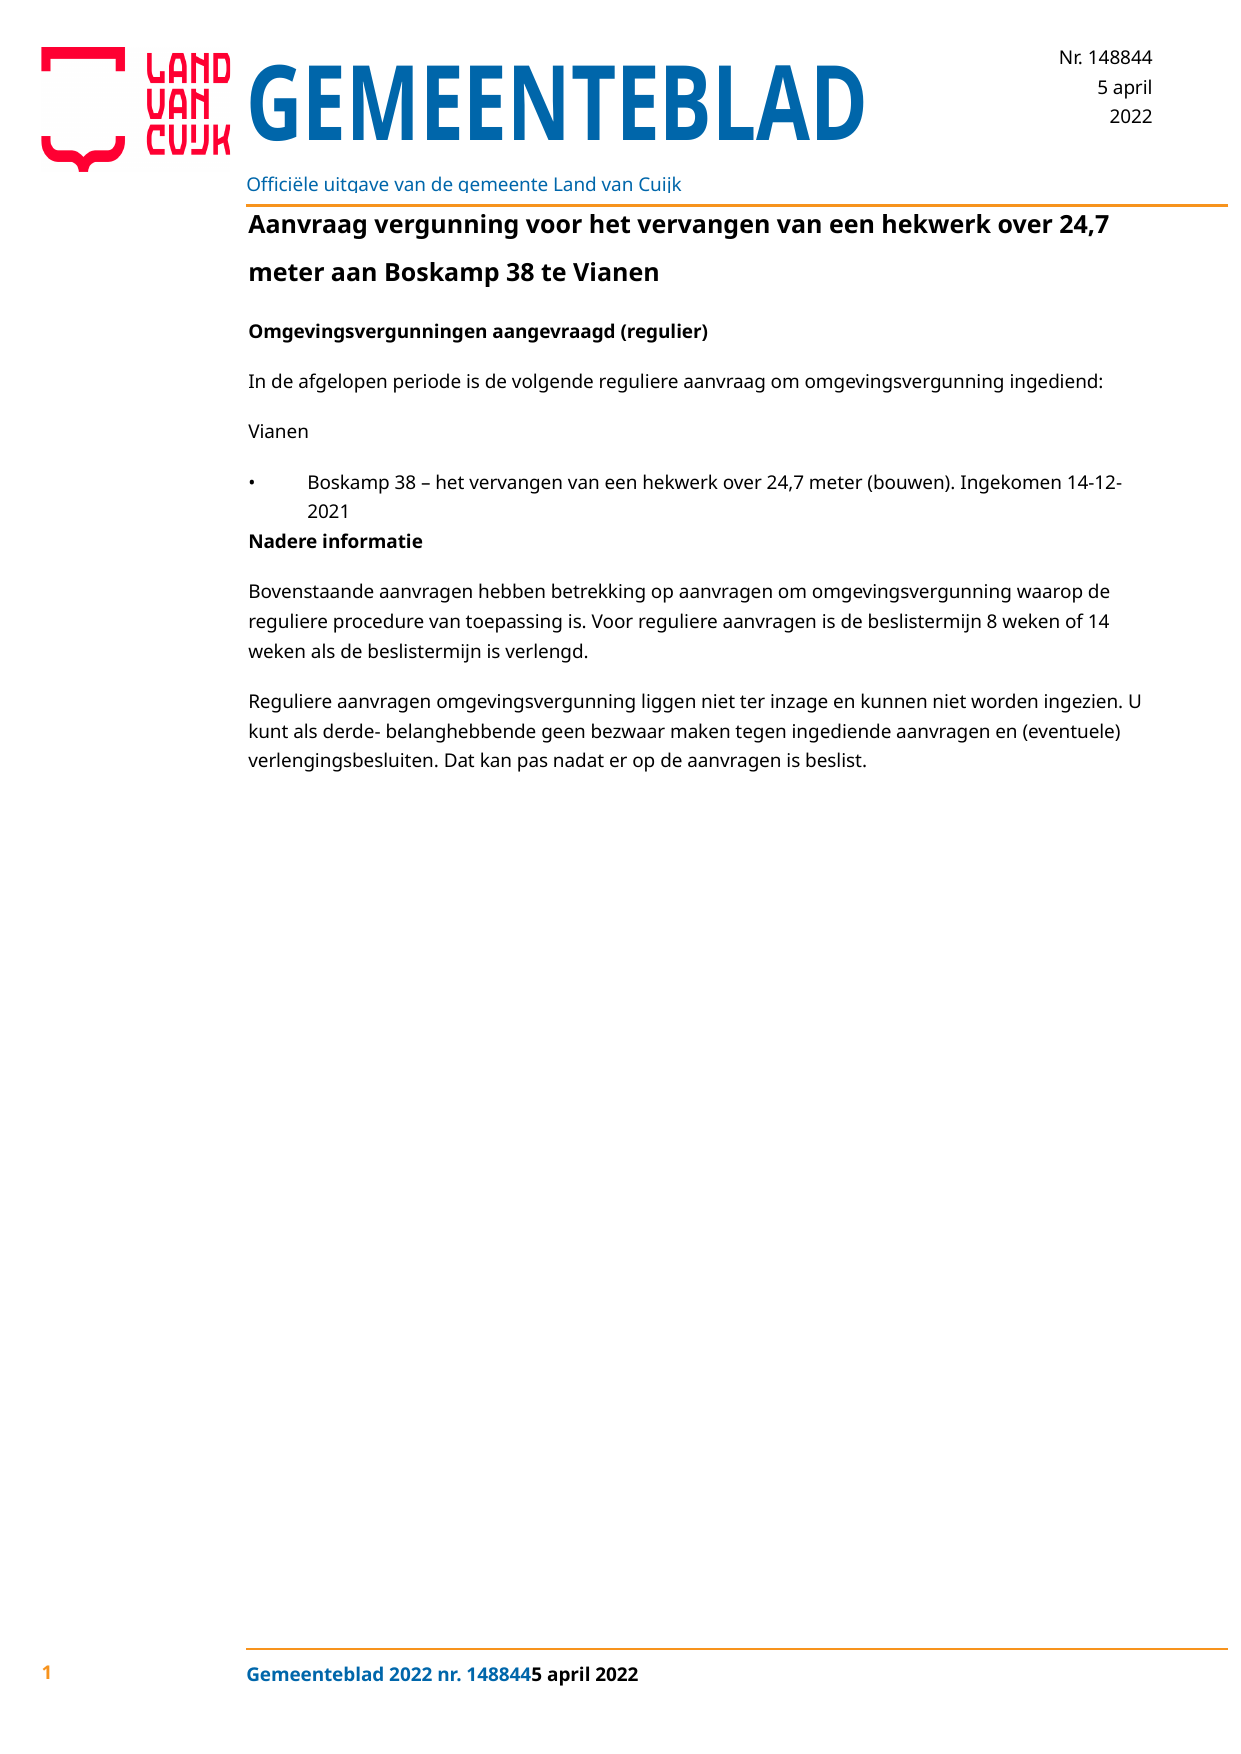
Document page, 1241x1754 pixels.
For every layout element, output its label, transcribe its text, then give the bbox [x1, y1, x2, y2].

picture [41, 47, 231, 172]
text Vianen [248, 419, 1152, 444]
text Reguliere aanvragen omgevingsvergunning liggen niet ter inzage en kunnen niet worden ingezien. U kunt als derde- belanghebbende geen bezwaar maken tegen ingediende aanvragen en (eventuele) verlengingsbesluiten. Dat kan pas nadat er op de aanvragen is beslist. [248, 688, 1152, 773]
text Nadere informatie [248, 528, 1152, 554]
text In de afgelopen periode is de volgende reguliere aanvraag om omgevingsvergunning ingediend: [248, 368, 1152, 394]
list Boskamp 38 – het vervangen van een hekwerk over 24,7 meter (bouwen). Ingekomen 14-12-2021 [248, 469, 1152, 524]
text Bovenstaande aanvragen hebben betrekking op aanvragen om omgevingsvergunning waarop de reguliere procedure van toepassing is. Voor reguliere aanvragen is de beslistermijn 8 weken of 14 weken als de beslistermijn is verlengd. [248, 579, 1152, 664]
text Omgevingsvergunningen aangevraagd (regulier) [248, 318, 1152, 344]
text Aanvraag vergunning voor het vervangen van een hekwerk over 24,7 meter aan Boskamp 38 te Vianen [248, 207, 1152, 288]
